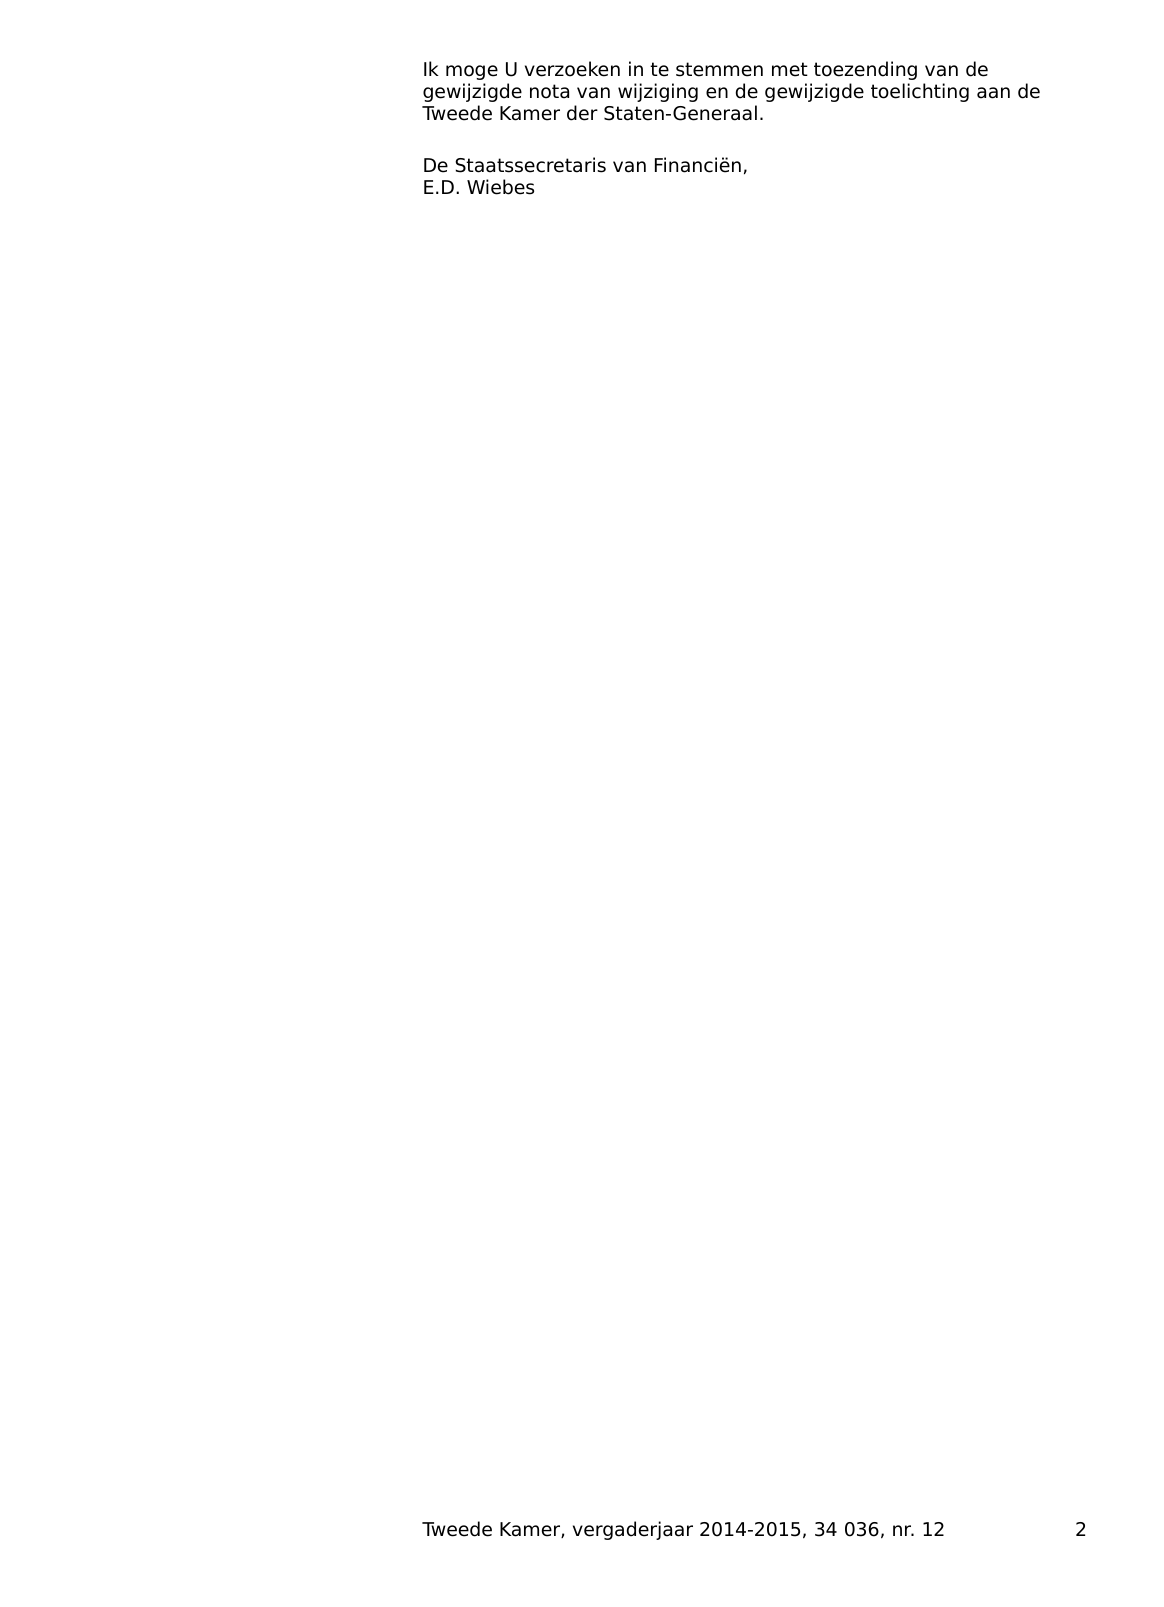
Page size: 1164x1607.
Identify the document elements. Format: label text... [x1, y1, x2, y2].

text Ik moge U verzoeken in te stemmen met toezending van de gewijzigde nota van wijziging en de gewijzigde toelichting aan de Tweede Kamer der Staten-Generaal. [422, 59, 1087, 125]
text De Staatssecretaris van Financiën, E.D. Wiebes [422, 155, 1087, 199]
